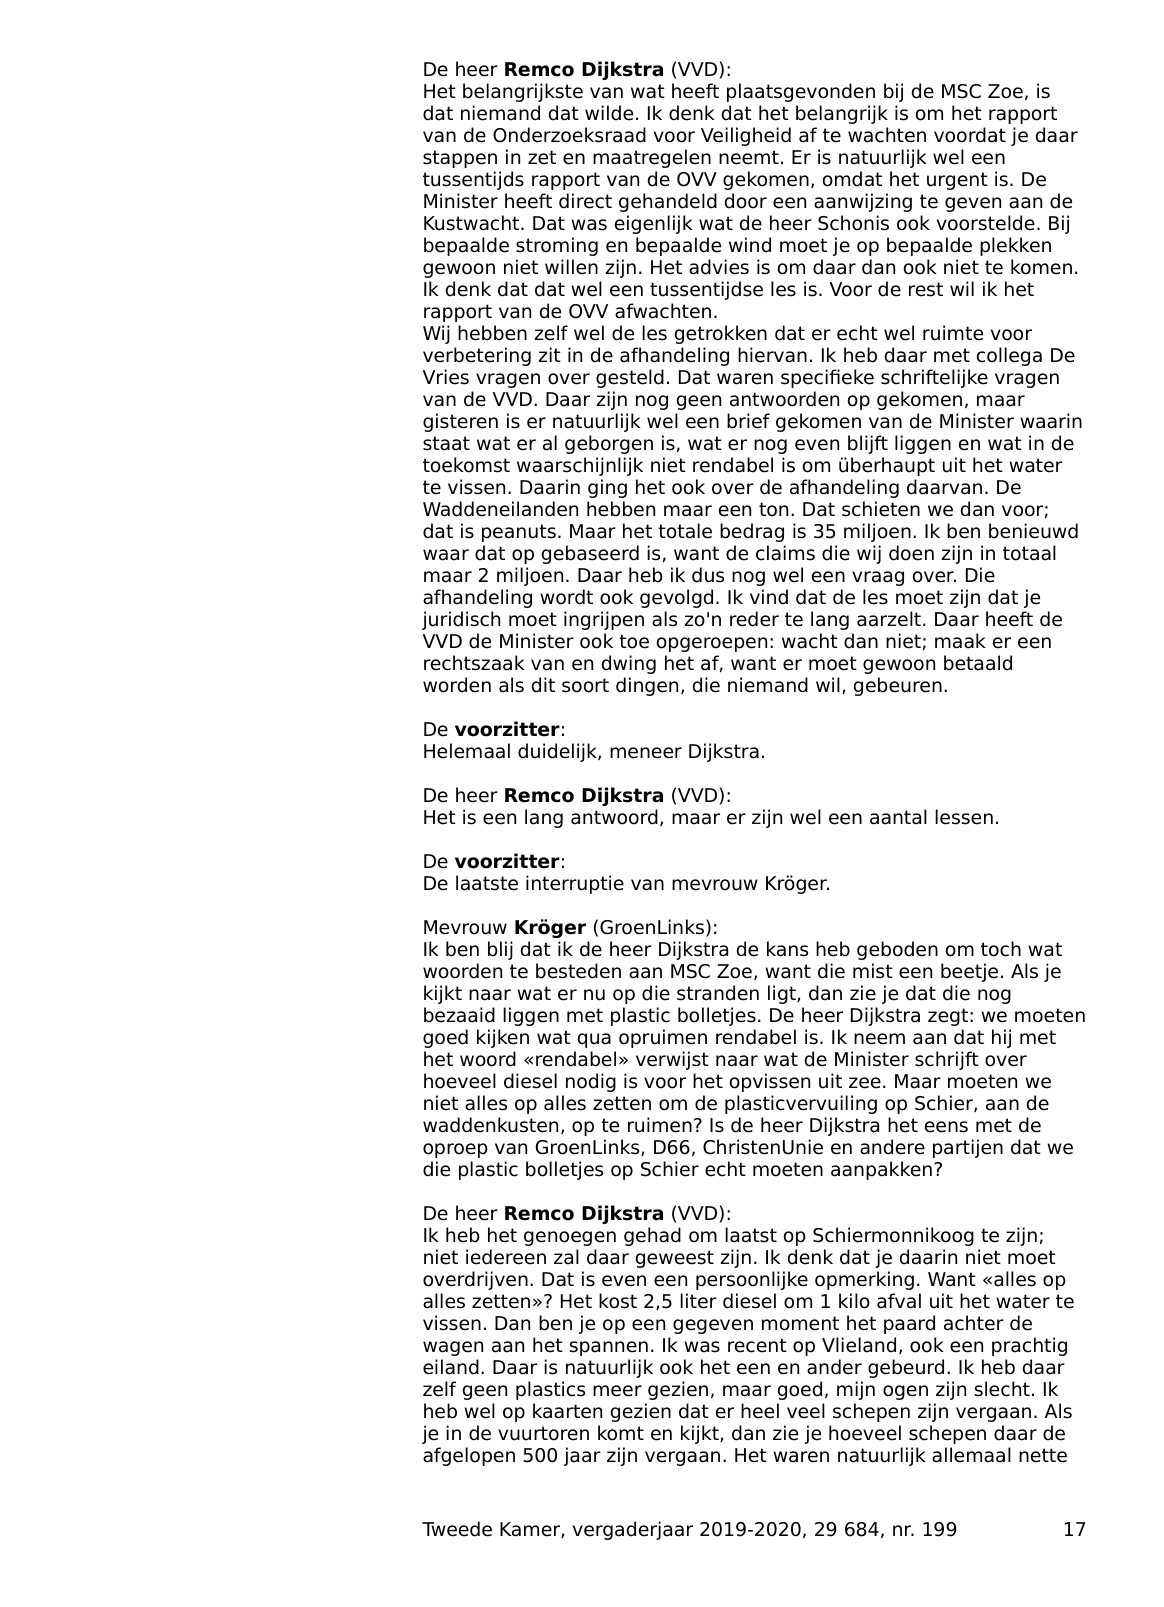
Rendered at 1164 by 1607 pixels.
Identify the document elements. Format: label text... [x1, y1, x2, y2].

text Ik heb het genoegen gehad om laatst op Schiermonnikoog te zijn; niet iedereen zal daar geweest zijn. Ik denk dat je daarin niet moet overdrijven. Dat is even een persoonlijke opmerking. Want «alles op alles zetten»? Het kost 2,5 liter diesel om 1 kilo afval uit het water te vissen. Dan ben je op een gegeven moment het paard achter de wagen aan het spannen. Ik was recent op Vlieland, ook een prachtig eiland. Daar is natuurlijk ook het een en ander gebeurd. Ik heb daar zelf geen plastics meer gezien, maar goed, mijn ogen zijn slecht. Ik heb wel op kaarten gezien dat er heel veel schepen zijn vergaan. Als je in de vuurtoren komt en kijkt, dan zie je hoeveel schepen daar de afgelopen 500 jaar zijn vergaan. Het waren natuurlijk allemaal nette [422, 1225, 1087, 1467]
text De heer Remco Dijkstra (VVD): [422, 1203, 1087, 1225]
text Het belangrijkste van wat heeft plaatsgevonden bij de MSC Zoe, is dat niemand dat wilde. Ik denk dat het belangrijk is om het rapport van de Onderzoeksraad voor Veiligheid af te wachten voordat je daar stappen in zet en maatregelen neemt. Er is natuurlijk wel een tussentijds rapport van de OVV gekomen, omdat het urgent is. De Minister heeft direct gehandeld door een aanwijzing te geven aan de Kustwacht. Dat was eigenlijk wat de heer Schonis ook voorstelde. Bij bepaalde stroming en bepaalde wind moet je op bepaalde plekken gewoon niet willen zijn. Het advies is om daar dan ook niet te komen. Ik denk dat dat wel een tussentijdse les is. Voor de rest wil ik het rapport van de OVV afwachten. [422, 81, 1087, 323]
text Helemaal duidelijk, meneer Dijkstra. [422, 741, 1087, 763]
text De voorzitter: [422, 851, 1087, 873]
text De laatste interruptie van mevrouw Kröger. [422, 873, 1087, 895]
text Ik ben blij dat ik de heer Dijkstra de kans heb geboden om toch wat woorden te besteden aan MSC Zoe, want die mist een beetje. Als je kijkt naar wat er nu op die stranden ligt, dan zie je dat die nog bezaaid liggen met plastic bolletjes. De heer Dijkstra zegt: we moeten goed kijken wat qua opruimen rendabel is. Ik neem aan dat hij met het woord «rendabel» verwijst naar wat de Minister schrijft over hoeveel diesel nodig is voor het opvissen uit zee. Maar moeten we niet alles op alles zetten om de plasticvervuiling op Schier, aan de waddenkusten, op te ruimen? Is de heer Dijkstra het eens met de oproep van GroenLinks, D66, ChristenUnie en andere partijen dat we die plastic bolletjes op Schier echt moeten aanpakken? [422, 939, 1087, 1181]
text De heer Remco Dijkstra (VVD): [422, 785, 1087, 807]
text De voorzitter: [422, 719, 1087, 741]
text Het is een lang antwoord, maar er zijn wel een aantal lessen. [422, 807, 1087, 829]
text De heer Remco Dijkstra (VVD): [422, 59, 1087, 81]
text Wij hebben zelf wel de les getrokken dat er echt wel ruimte voor verbetering zit in de afhandeling hiervan. Ik heb daar met collega De Vries vragen over gesteld. Dat waren specifieke schriftelijke vragen van de VVD. Daar zijn nog geen antwoorden op gekomen, maar gisteren is er natuurlijk wel een brief gekomen van de Minister waarin staat wat er al geborgen is, wat er nog even blijft liggen en wat in de toekomst waarschijnlijk niet rendabel is om überhaupt uit het water te vissen. Daarin ging het ook over de afhandeling daarvan. De Waddeneilanden hebben maar een ton. Dat schieten we dan voor; dat is peanuts. Maar het totale bedrag is 35 miljoen. Ik ben benieuwd waar dat op gebaseerd is, want de claims die wij doen zijn in totaal maar 2 miljoen. Daar heb ik dus nog wel een vraag over. Die afhandeling wordt ook gevolgd. Ik vind dat de les moet zijn dat je juridisch moet ingrijpen als zo'n reder te lang aarzelt. Daar heeft de VVD de Minister ook toe opgeroepen: wacht dan niet; maak er een rechtszaak van en dwing het af, want er moet gewoon betaald worden als dit soort dingen, die niemand wil, gebeuren. [422, 323, 1087, 696]
text Mevrouw Kröger (GroenLinks): [422, 917, 1087, 939]
